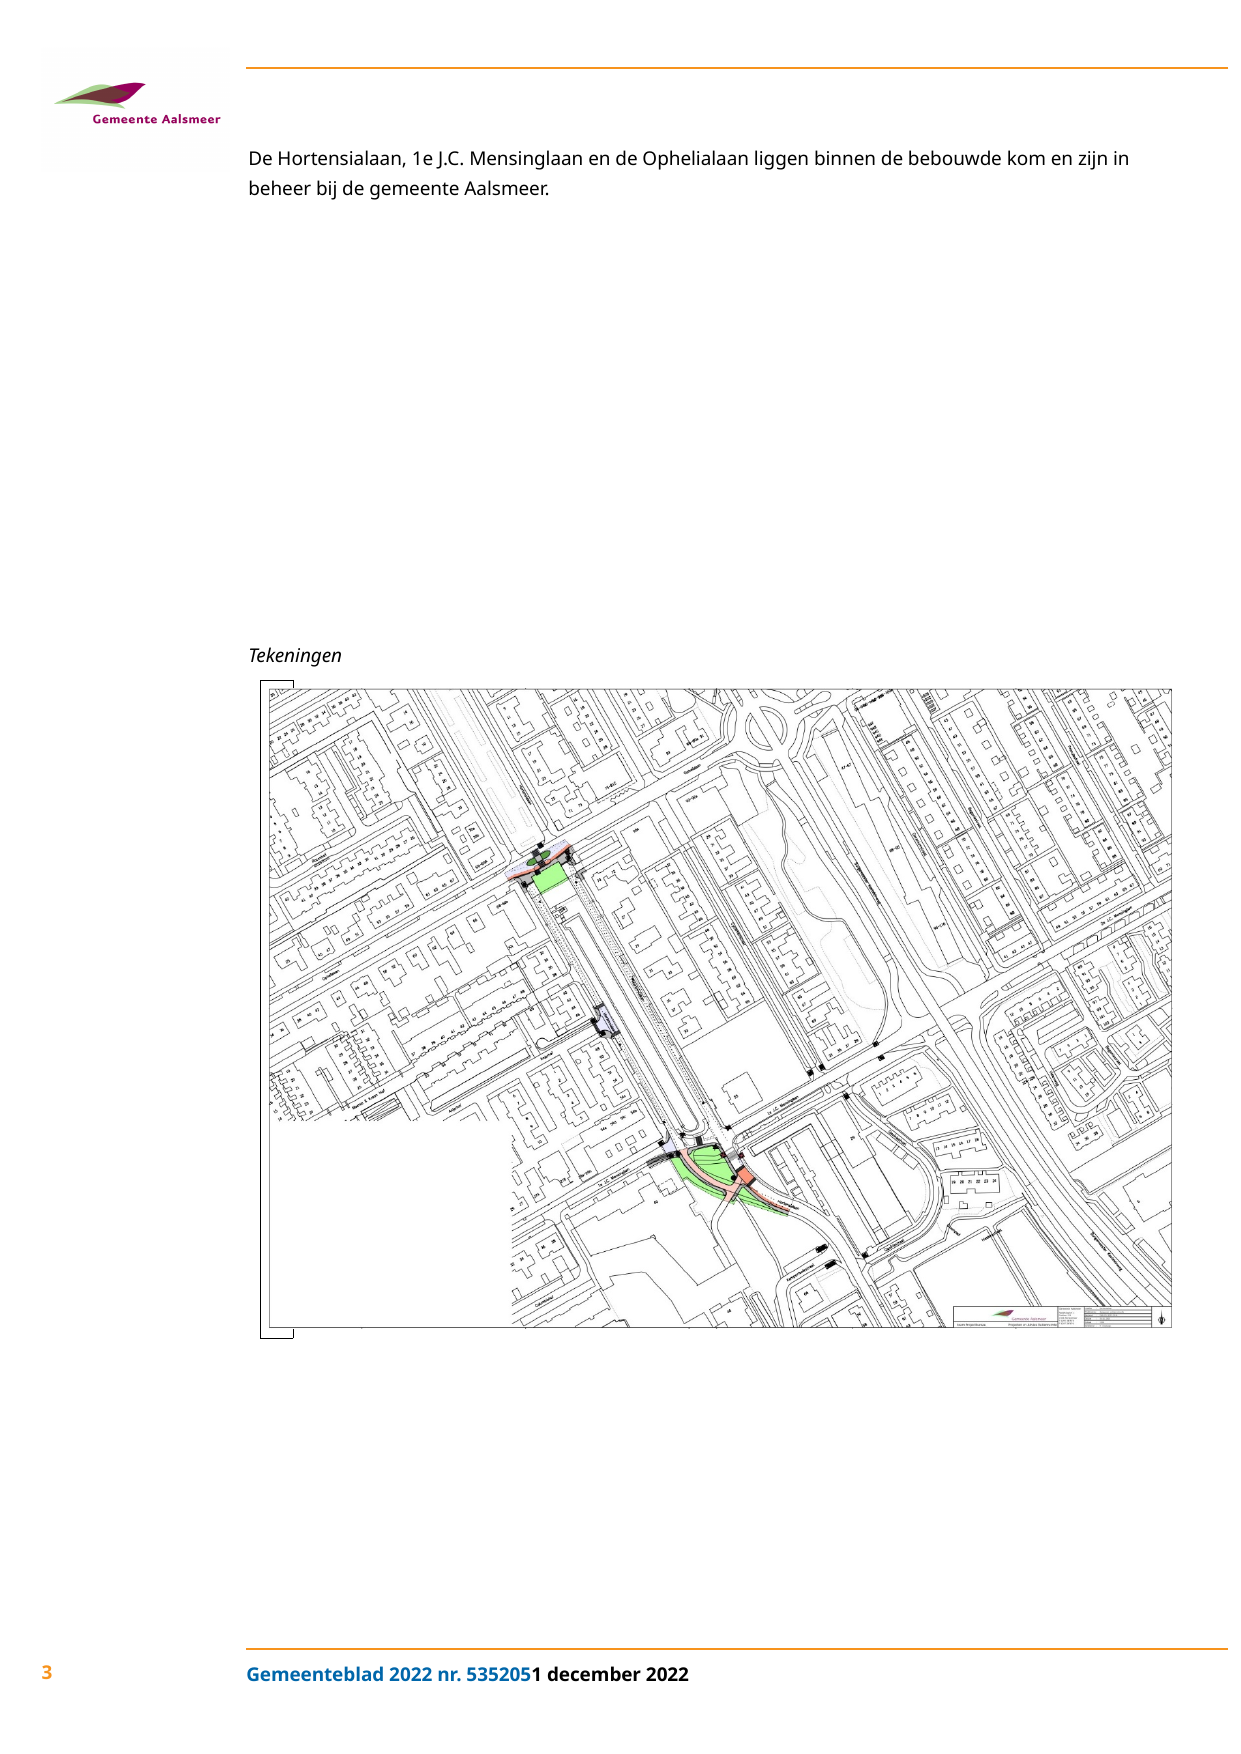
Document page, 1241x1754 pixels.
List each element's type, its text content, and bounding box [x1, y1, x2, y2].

picture [41, 47, 231, 172]
text De Hortensialaan, 1e J.C. Mensinglaan en de Ophelialaan liggen binnen de bebouwde kom en zijn in beheer bij de gemeente Aalsmeer. [248, 145, 1152, 201]
text Tekeningen [248, 642, 1152, 668]
picture [268, 688, 1173, 1329]
